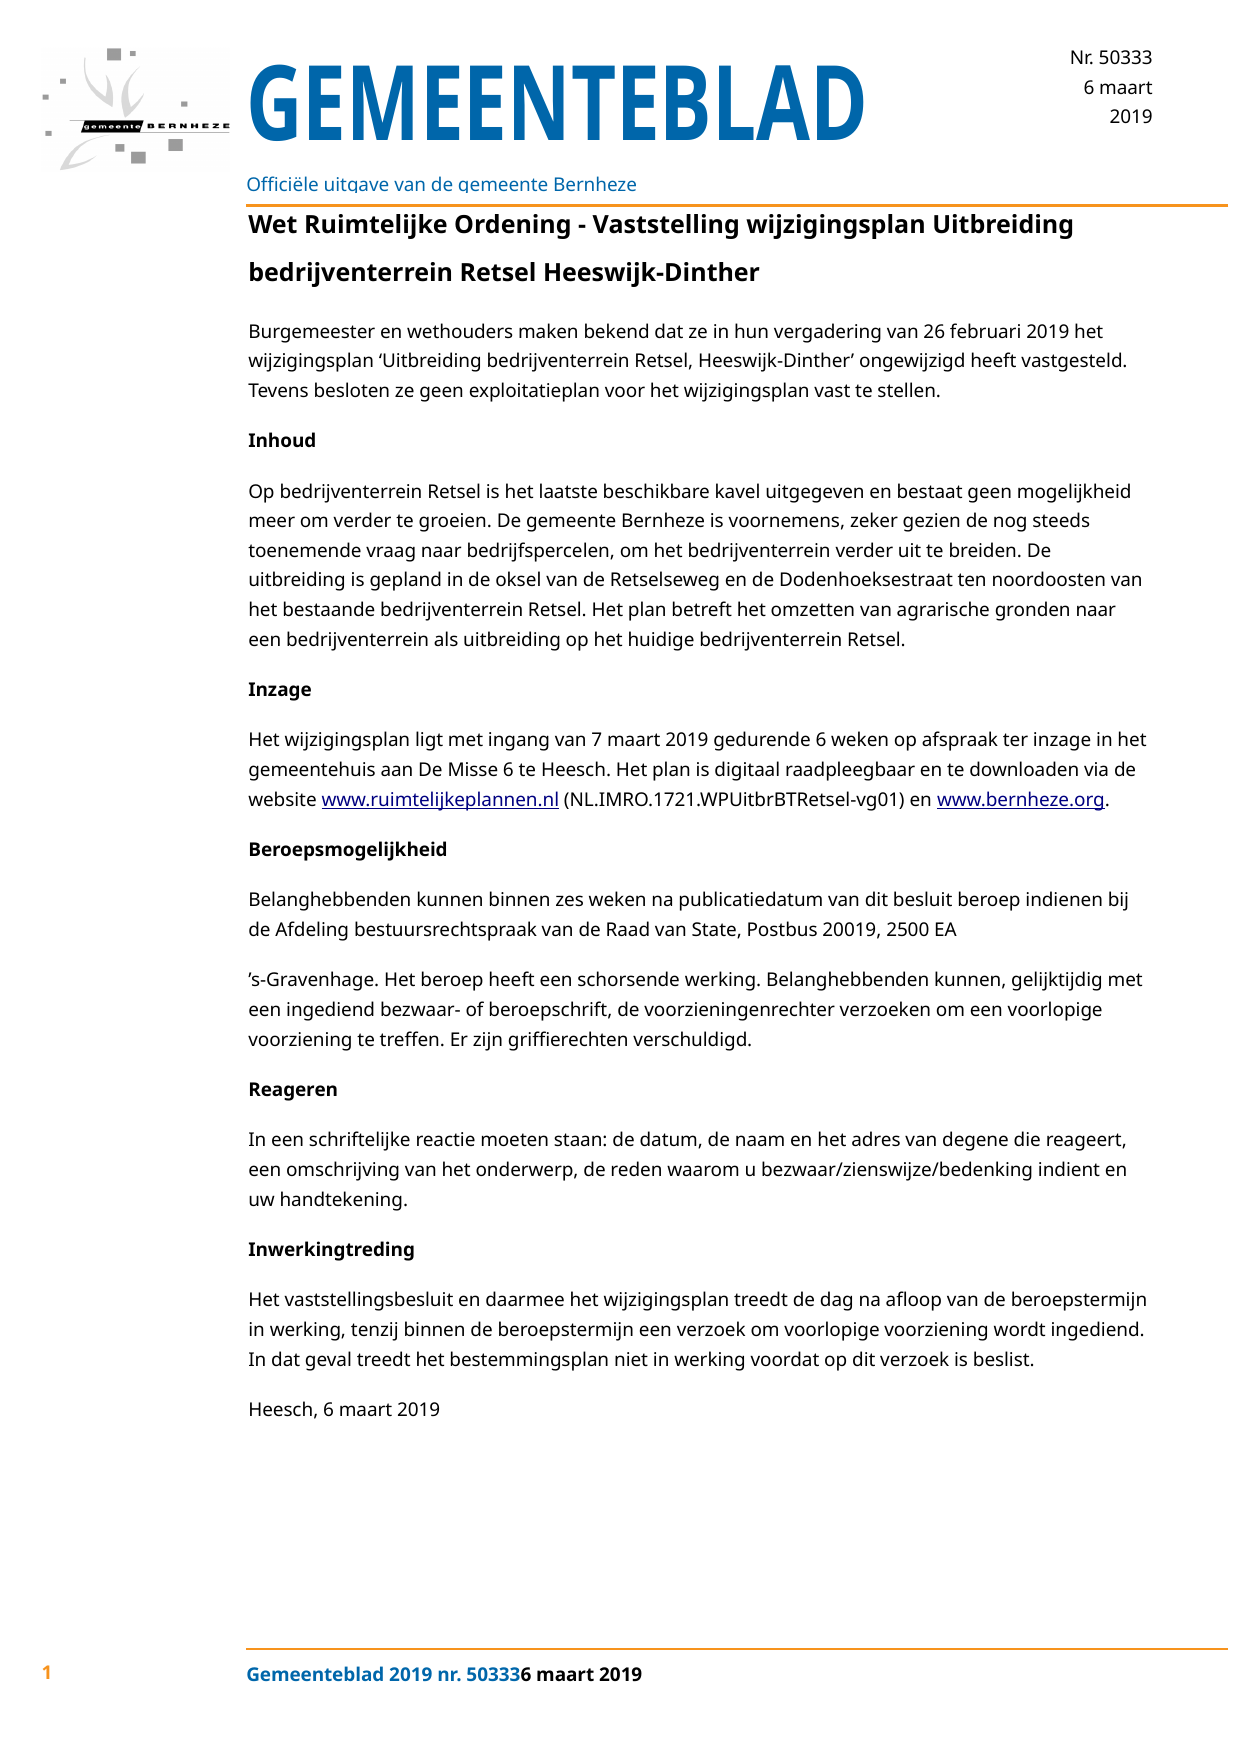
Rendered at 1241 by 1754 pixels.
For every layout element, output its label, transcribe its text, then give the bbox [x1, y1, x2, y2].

text Belanghebbenden kunnen binnen zes weken na publicatiedatum van dit besluit beroep indienen bij de Afdeling bestuursrechtspraak van de Raad van State, Postbus 20019, 2500 EA [248, 887, 1152, 942]
text In een schriftelijke reactie moeten staan: de datum, de naam en het adres van degene die reageert, een omschrijving van het onderwerp, de reden waarom u bezwaar/zienswijze/bedenking indient en uw handtekening. [248, 1127, 1152, 1212]
text Reageren [248, 1076, 1152, 1102]
text Beroepsmogelijkheid [248, 836, 1152, 862]
text Het wijzigingsplan ligt met ingang van 7 maart 2019 gedurende 6 weken op afspraak ter inzage in het gemeentehuis aan De Misse 6 te Heesch. Het plan is digitaal raadpleegbaar en te downloaden via de website www.ruimtelijkeplannen.nl (NL.IMRO.1721.WPUitbrBTRetsel-vg01) en www.bernheze.org. [248, 727, 1152, 812]
text Inhoud [248, 427, 1152, 453]
text Inzage [248, 676, 1152, 702]
text Inwerkingtreding [248, 1236, 1152, 1262]
text ’s-Gravenhage. Het beroep heeft een schorsende werking. Belanghebbenden kunnen, gelijktijdig met een ingediend bezwaar- of beroepschrift, de voorzieningenrechter verzoeken om een voorlopige voorziening te treffen. Er zijn griffierechten verschuldigd. [248, 967, 1152, 1052]
text Burgemeester en wethouders maken bekend dat ze in hun vergadering van 26 februari 2019 het wijzigingsplan ‘Uitbreiding bedrijventerrein Retsel, Heeswijk-Dinther’ ongewijzigd heeft vastgesteld. Tevens besloten ze geen exploitatieplan voor het wijzigingsplan vast te stellen. [248, 318, 1152, 403]
picture [41, 47, 231, 172]
text Wet Ruimtelijke Ordening - Vaststelling wijzigingsplan Uitbreiding bedrijventerrein Retsel Heeswijk-Dinther [248, 207, 1152, 288]
text Heesch, 6 maart 2019 [248, 1396, 1152, 1422]
text Het vaststellingsbesluit en daarmee het wijzigingsplan treedt de dag na afloop van de beroepstermijn in werking, tenzij binnen de beroepstermijn een verzoek om voorlopige voorziening wordt ingediend. In dat geval treedt het bestemmingsplan niet in werking voordat op dit verzoek is beslist. [248, 1287, 1152, 1372]
text Op bedrijventerrein Retsel is het laatste beschikbare kavel uitgegeven en bestaat geen mogelijkheid meer om verder te groeien. De gemeente Bernheze is voornemens, zeker gezien de nog steeds toenemende vraag naar bedrijfspercelen, om het bedrijventerrein verder uit te breiden. De uitbreiding is gepland in de oksel van de Retselseweg en de Dodenhoeksestraat ten noordoosten van het bestaande bedrijventerrein Retsel. Het plan betreft het omzetten van agrarische gronden naar een bedrijventerrein als uitbreiding op het huidige bedrijventerrein Retsel. [248, 478, 1152, 652]
